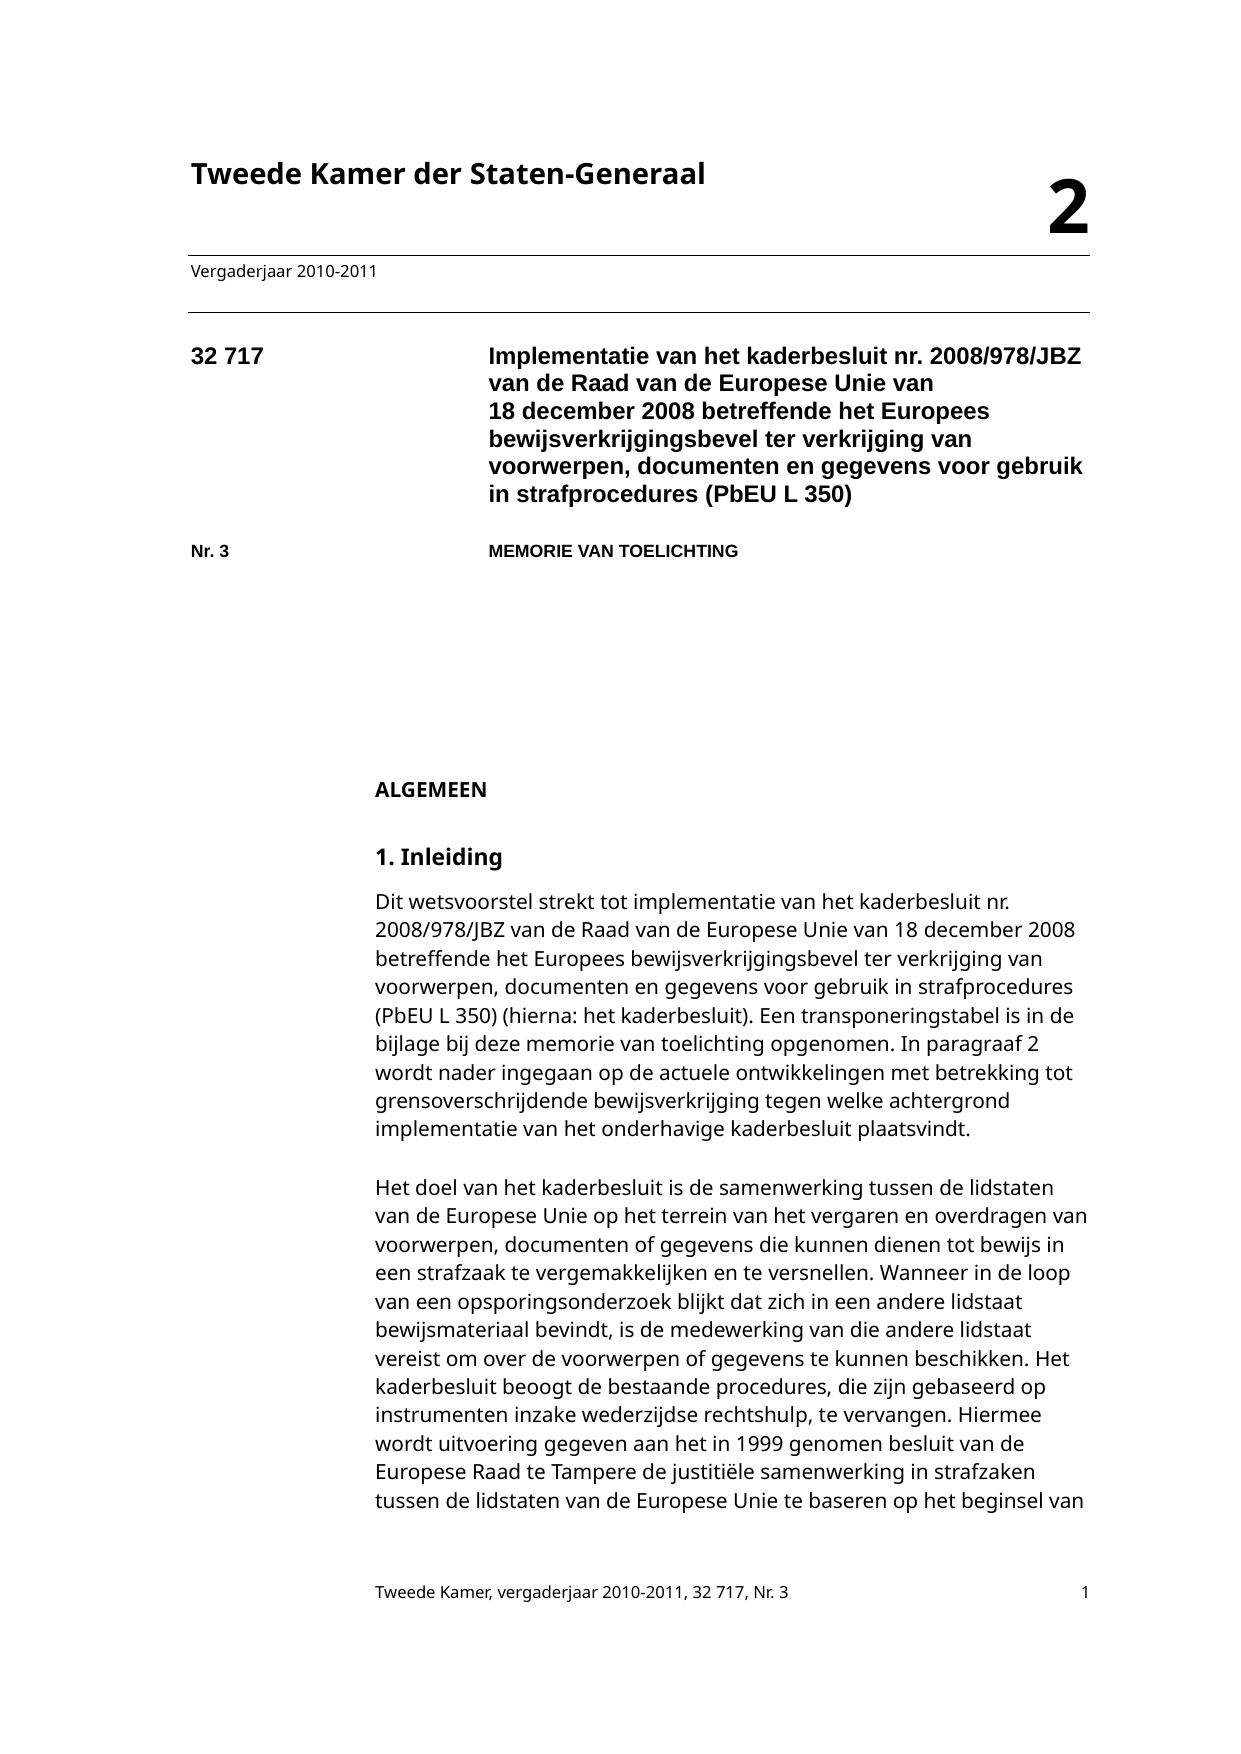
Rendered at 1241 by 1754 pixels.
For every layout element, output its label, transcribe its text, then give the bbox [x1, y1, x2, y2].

subtitle 1. Inleiding [375, 841, 1090, 872]
table_cell 32 717 [188, 339, 485, 537]
table_header 2 [910, 150, 1090, 255]
table_cell Implementatie van het kaderbesluit nr. 2008/978/JBZ van de Raad van de Europese Unie van 18 december 2008 betreffende het Europees bewijsverkrijgingsbevel ter verkrijging van voorwerpen, documenten en gegevens voor gebruik in strafprocedures (PbEU L 350) [485, 339, 1090, 537]
text Het doel van het kaderbesluit is de samenwerking tussen de lidstaten van de Europese Unie op het terrein van het vergaren en overdragen van voorwerpen, documenten of gegevens die kunnen dienen tot bewijs in een strafzaak te vergemakkelijken en te versnellen. Wanneer in de loop van een opsporingsonderzoek blijkt dat zich in een andere lidstaat bewijsmateriaal bevindt, is de medewerking van die andere lidstaat vereist om over de voorwerpen of gegevens te kunnen beschikken. Het kaderbesluit beoogt de bestaande procedures, die zijn gebaseerd op instrumenten inzake wederzijdse rechtshulp, te vervangen. Hiermee wordt uitvoering gegeven aan het in 1999 genomen besluit van de Europese Raad te Tampere de justitiële samenwerking in strafzaken tussen de lidstaten van de Europese Unie te baseren op het beginsel van [375, 1173, 1090, 1514]
table_cell [485, 256, 1090, 312]
table_cell [485, 313, 1090, 339]
table_header Tweede Kamer der Staten-Generaal [188, 150, 909, 255]
text Dit wetsvoorstel strekt tot implementatie van het kaderbesluit nr. 2008/978/JBZ van de Raad van de Europese Unie van 18 december 2008 betreffende het Europees bewijsverkrijgingsbevel ter verkrijging van voorwerpen, documenten en gegevens voor gebruik in strafprocedures (PbEU L 350) (hierna: het kaderbesluit). Een transponeringstabel is in de bijlage bij deze memorie van toelichting opgenomen. In paragraaf 2 wordt nader ingegaan op de actuele ontwikkelingen met betrekking tot grensoverschrijdende bewijsverkrijging tegen welke achtergrond implementatie van het onderhavige kaderbesluit plaatsvindt. [375, 887, 1090, 1143]
table_cell MEMORIE VAN TOELICHTING [485, 538, 1090, 656]
text ALGEMEEN [375, 775, 1090, 803]
table_cell Nr. 3 [188, 538, 485, 656]
table_cell Vergaderjaar 2010-2011 [188, 256, 485, 312]
table_cell [188, 313, 485, 339]
